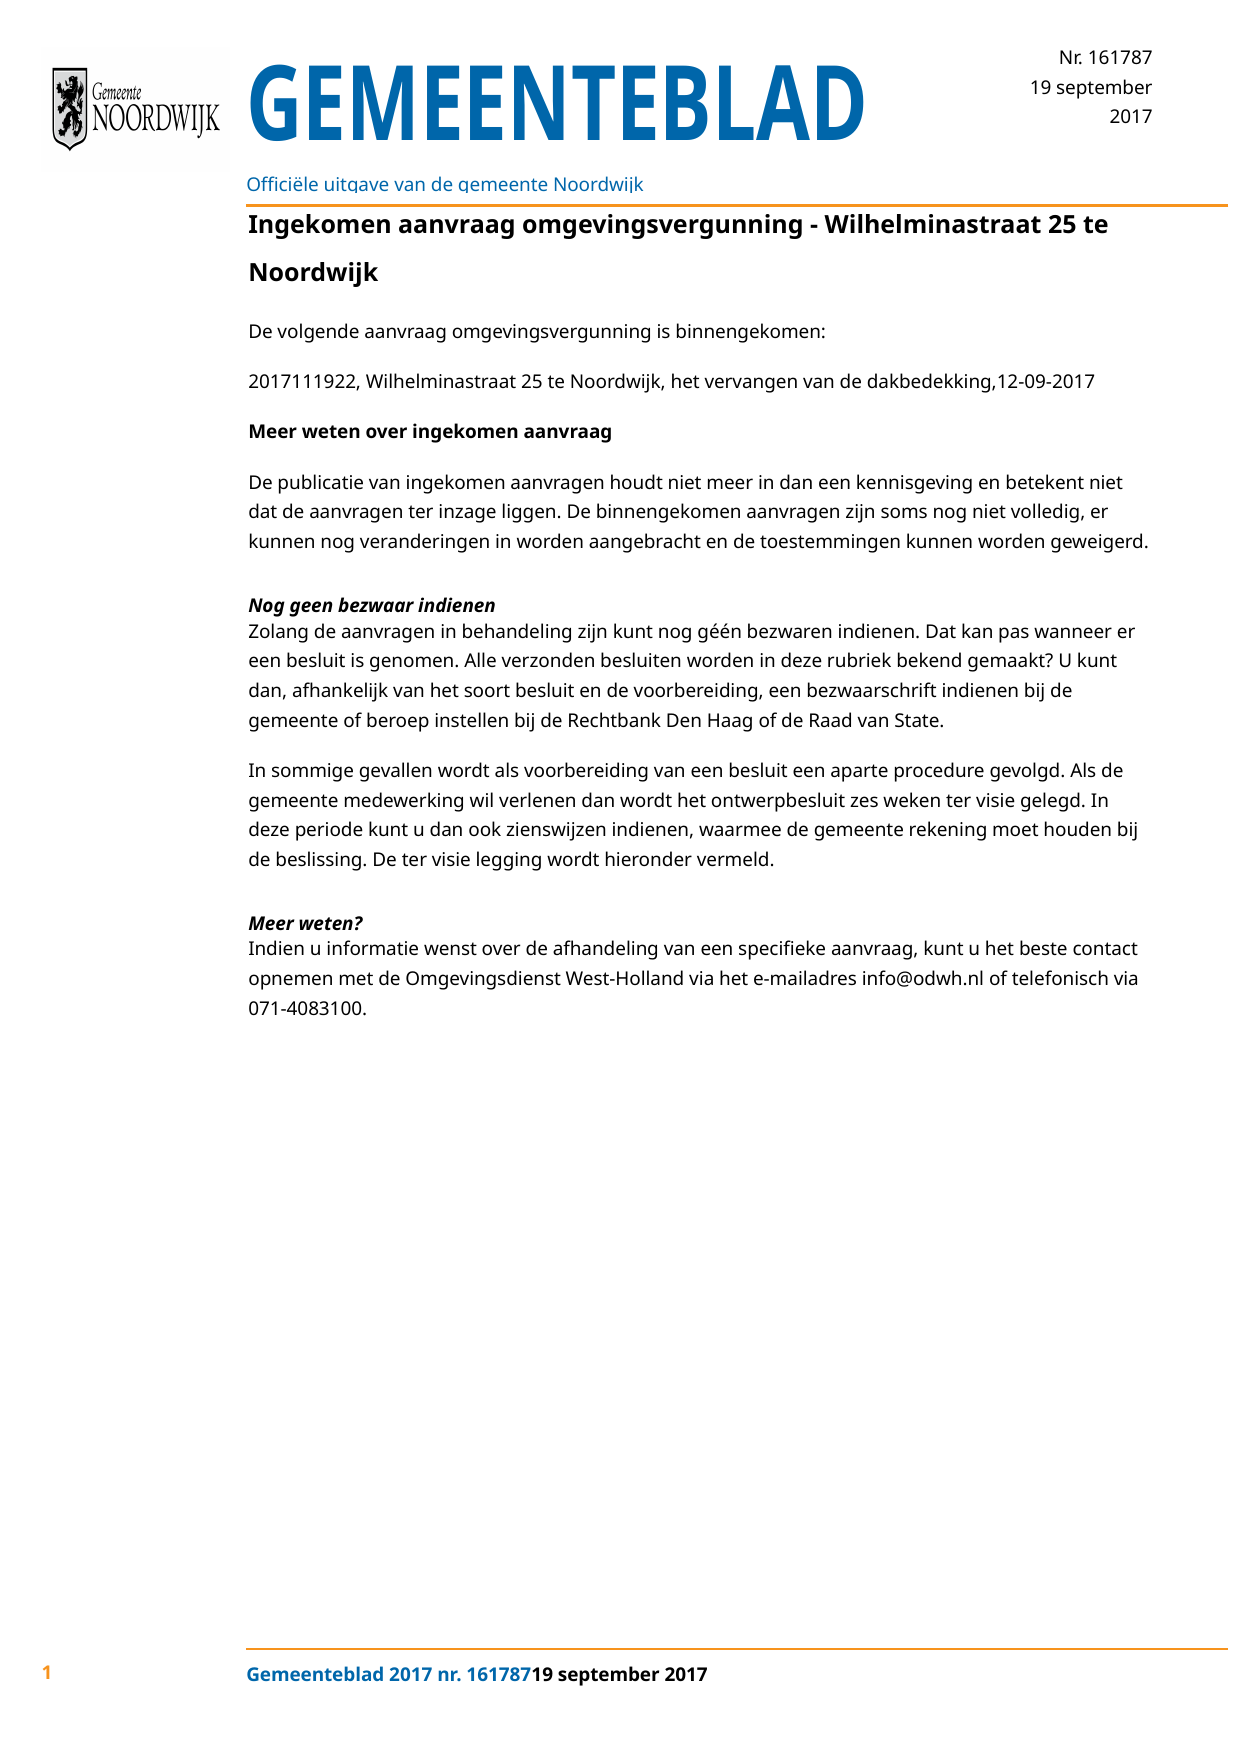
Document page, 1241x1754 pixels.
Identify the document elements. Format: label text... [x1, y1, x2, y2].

text De volgende aanvraag omgevingsvergunning is binnengekomen: [248, 318, 1152, 344]
text Nog geen bezwaar indienen [248, 592, 1152, 618]
picture [41, 47, 231, 172]
text Meer weten? [248, 910, 1152, 936]
text Indien u informatie wenst over de afhandeling van een specifieke aanvraag, kunt u het beste contact opnemen met de Omgevingsdienst West-Holland via het e-mailadres info@odwh.nl of telefonisch via 071-4083100. [248, 936, 1152, 1021]
text Zolang de aanvragen in behandeling zijn kunt nog géén bezwaren indienen. Dat kan pas wanneer er een besluit is genomen. Alle verzonden besluiten worden in deze rubriek bekend gemaakt? U kunt dan, afhankelijk van het soort besluit en de voorbereiding, een bezwaarschrift indienen bij de gemeente of beroep instellen bij de Rechtbank Den Haag of de Raad van State. [248, 618, 1152, 732]
text In sommige gevallen wordt als voorbereiding van een besluit een aparte procedure gevolgd. Als de gemeente medewerking wil verlenen dan wordt het ontwerpbesluit zes weken ter visie gelegd. In deze periode kunt u dan ook zienswijzen indienen, waarmee de gemeente rekening moet houden bij de beslissing. De ter visie legging wordt hieronder vermeld. [248, 757, 1152, 872]
text De publicatie van ingekomen aanvragen houdt niet meer in dan een kennisgeving en betekent niet dat de aanvragen ter inzage liggen. De binnengekomen aanvragen zijn soms nog niet volledig, er kunnen nog veranderingen in worden aangebracht en de toestemmingen kunnen worden geweigerd. [248, 469, 1152, 554]
text 2017111922, Wilhelminastraat 25 te Noordwijk, het vervangen van de dakbedekking,12-09-2017 [248, 368, 1152, 394]
text Meer weten over ingekomen aanvraag [248, 419, 1152, 444]
text Ingekomen aanvraag omgevingsvergunning - Wilhelminastraat 25 te Noordwijk [248, 207, 1152, 288]
